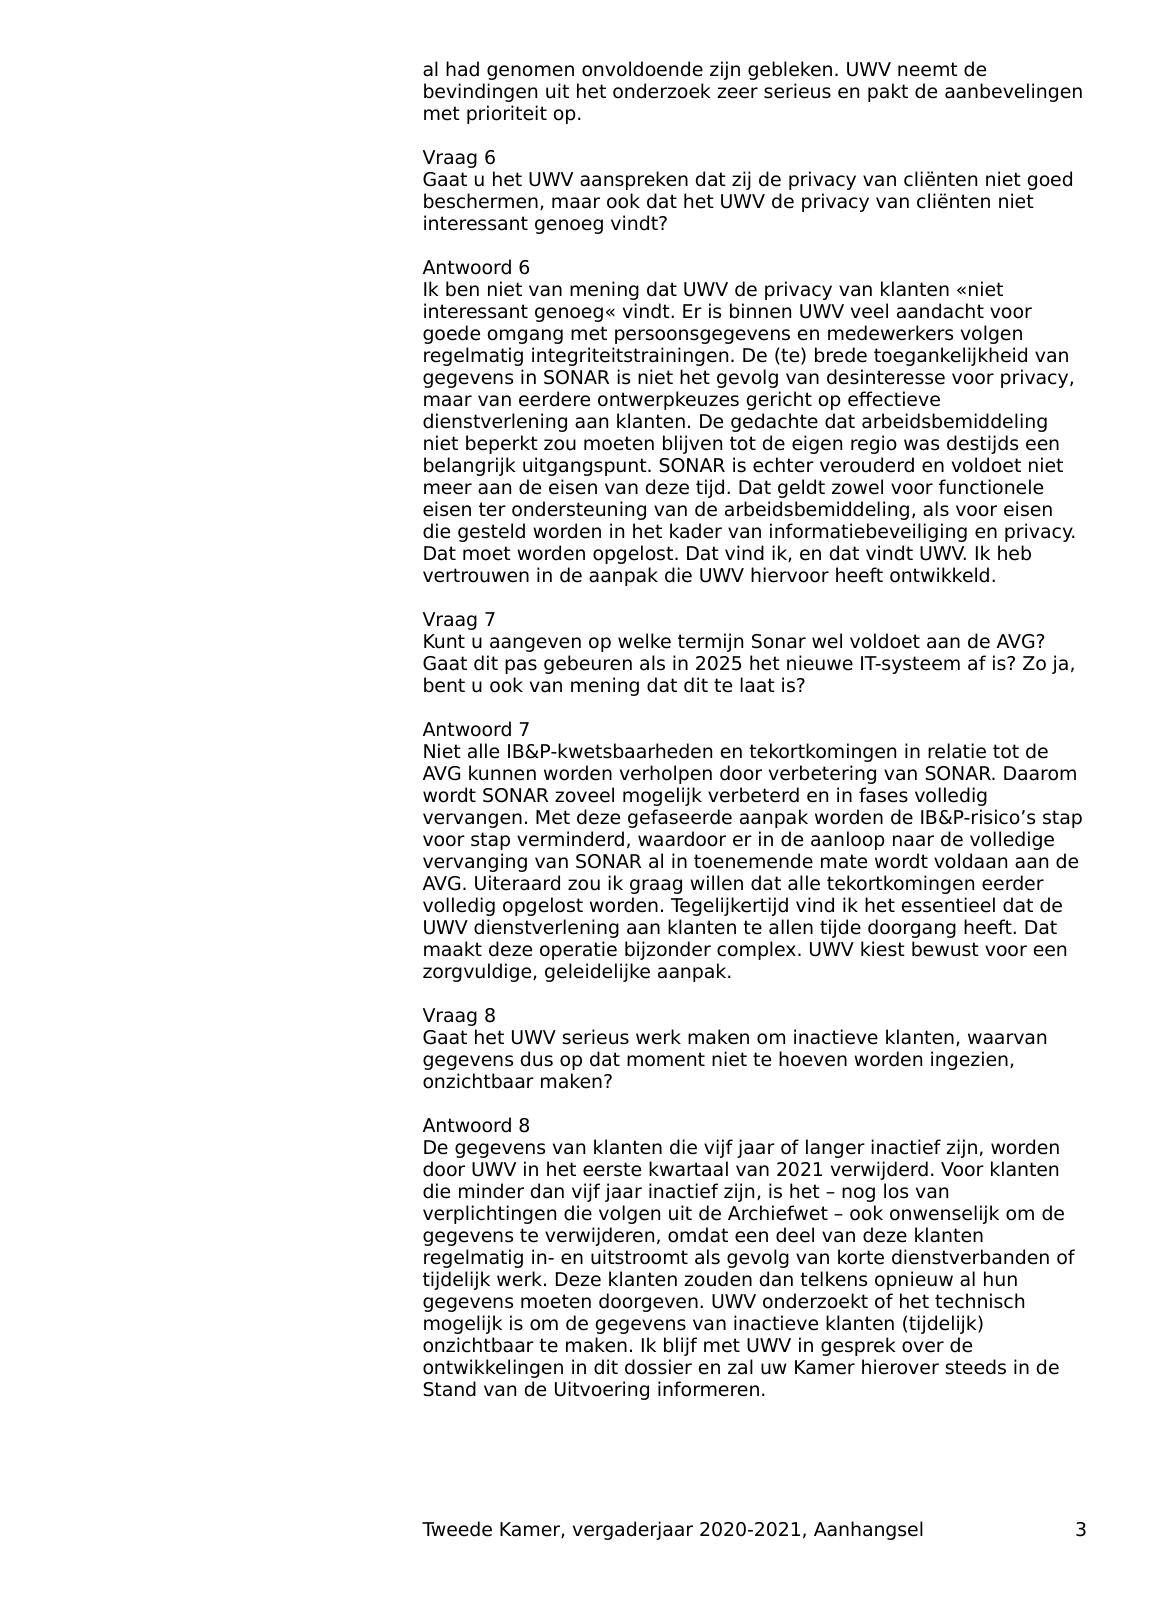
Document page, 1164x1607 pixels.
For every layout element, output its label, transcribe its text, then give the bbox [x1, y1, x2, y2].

text Vraag 8 [422, 1005, 1087, 1027]
text Gaat u het UWV aanspreken dat zij de privacy van cliënten niet goed beschermen, maar ook dat het UWV de privacy van cliënten niet interessant genoeg vindt? [422, 169, 1087, 235]
text Gaat het UWV serieus werk maken om inactieve klanten, waarvan gegevens dus op dat moment niet te hoeven worden ingezien, onzichtbaar maken? [422, 1027, 1087, 1093]
text Kunt u aangeven op welke termijn Sonar wel voldoet aan de AVG? Gaat dit pas gebeuren als in 2025 het nieuwe IT-systeem af is? Zo ja, bent u ook van mening dat dit te laat is? [422, 631, 1087, 697]
text Ik ben niet van mening dat UWV de privacy van klanten «niet interessant genoeg« vindt. Er is binnen UWV veel aandacht voor goede omgang met persoonsgegevens en medewerkers volgen regelmatig integriteitstrainingen. De (te) brede toegankelijkheid van gegevens in SONAR is niet het gevolg van desinteresse voor privacy, maar van eerdere ontwerpkeuzes gericht op effectieve dienstverlening aan klanten. De gedachte dat arbeidsbemiddeling niet beperkt zou moeten blijven tot de eigen regio was destijds een belangrijk uitgangspunt. SONAR is echter verouderd en voldoet niet meer aan de eisen van deze tijd. Dat geldt zowel voor functionele eisen ter ondersteuning van de arbeidsbemiddeling, als voor eisen die gesteld worden in het kader van informatiebeveiliging en privacy. Dat moet worden opgelost. Dat vind ik, en dat vindt UWV. Ik heb vertrouwen in de aanpak die UWV hiervoor heeft ontwikkeld. [422, 279, 1087, 587]
text Antwoord 8 [422, 1115, 1087, 1137]
text Antwoord 7 [422, 719, 1087, 741]
text al had genomen onvoldoende zijn gebleken. UWV neemt de bevindingen uit het onderzoek zeer serieus en pakt de aanbevelingen met prioriteit op. [422, 59, 1087, 125]
text Vraag 7 [422, 609, 1087, 631]
text De gegevens van klanten die vijf jaar of langer inactief zijn, worden door UWV in het eerste kwartaal van 2021 verwijderd. Voor klanten die minder dan vijf jaar inactief zijn, is het – nog los van verplichtingen die volgen uit de Archiefwet – ook onwenselijk om de gegevens te verwijderen, omdat een deel van deze klanten regelmatig in- en uitstroomt als gevolg van korte dienstverbanden of tijdelijk werk. Deze klanten zouden dan telkens opnieuw al hun gegevens moeten doorgeven. UWV onderzoekt of het technisch mogelijk is om de gegevens van inactieve klanten (tijdelijk) onzichtbaar te maken. Ik blijf met UWV in gesprek over de ontwikkelingen in dit dossier en zal uw Kamer hierover steeds in de Stand van de Uitvoering informeren. [422, 1137, 1087, 1401]
text Niet alle IB&P-kwetsbaarheden en tekortkomingen in relatie tot de AVG kunnen worden verholpen door verbetering van SONAR. Daarom wordt SONAR zoveel mogelijk verbeterd en in fases volledig vervangen. Met deze gefaseerde aanpak worden de IB&P-risico’s stap voor stap verminderd, waardoor er in de aanloop naar de volledige vervanging van SONAR al in toenemende mate wordt voldaan aan de AVG. Uiteraard zou ik graag willen dat alle tekortkomingen eerder volledig opgelost worden. Tegelijkertijd vind ik het essentieel dat de UWV dienstverlening aan klanten te allen tijde doorgang heeft. Dat maakt deze operatie bijzonder complex. UWV kiest bewust voor een zorgvuldige, geleidelijke aanpak. [422, 741, 1087, 983]
text Antwoord 6 [422, 257, 1087, 279]
text Vraag 6 [422, 147, 1087, 169]
